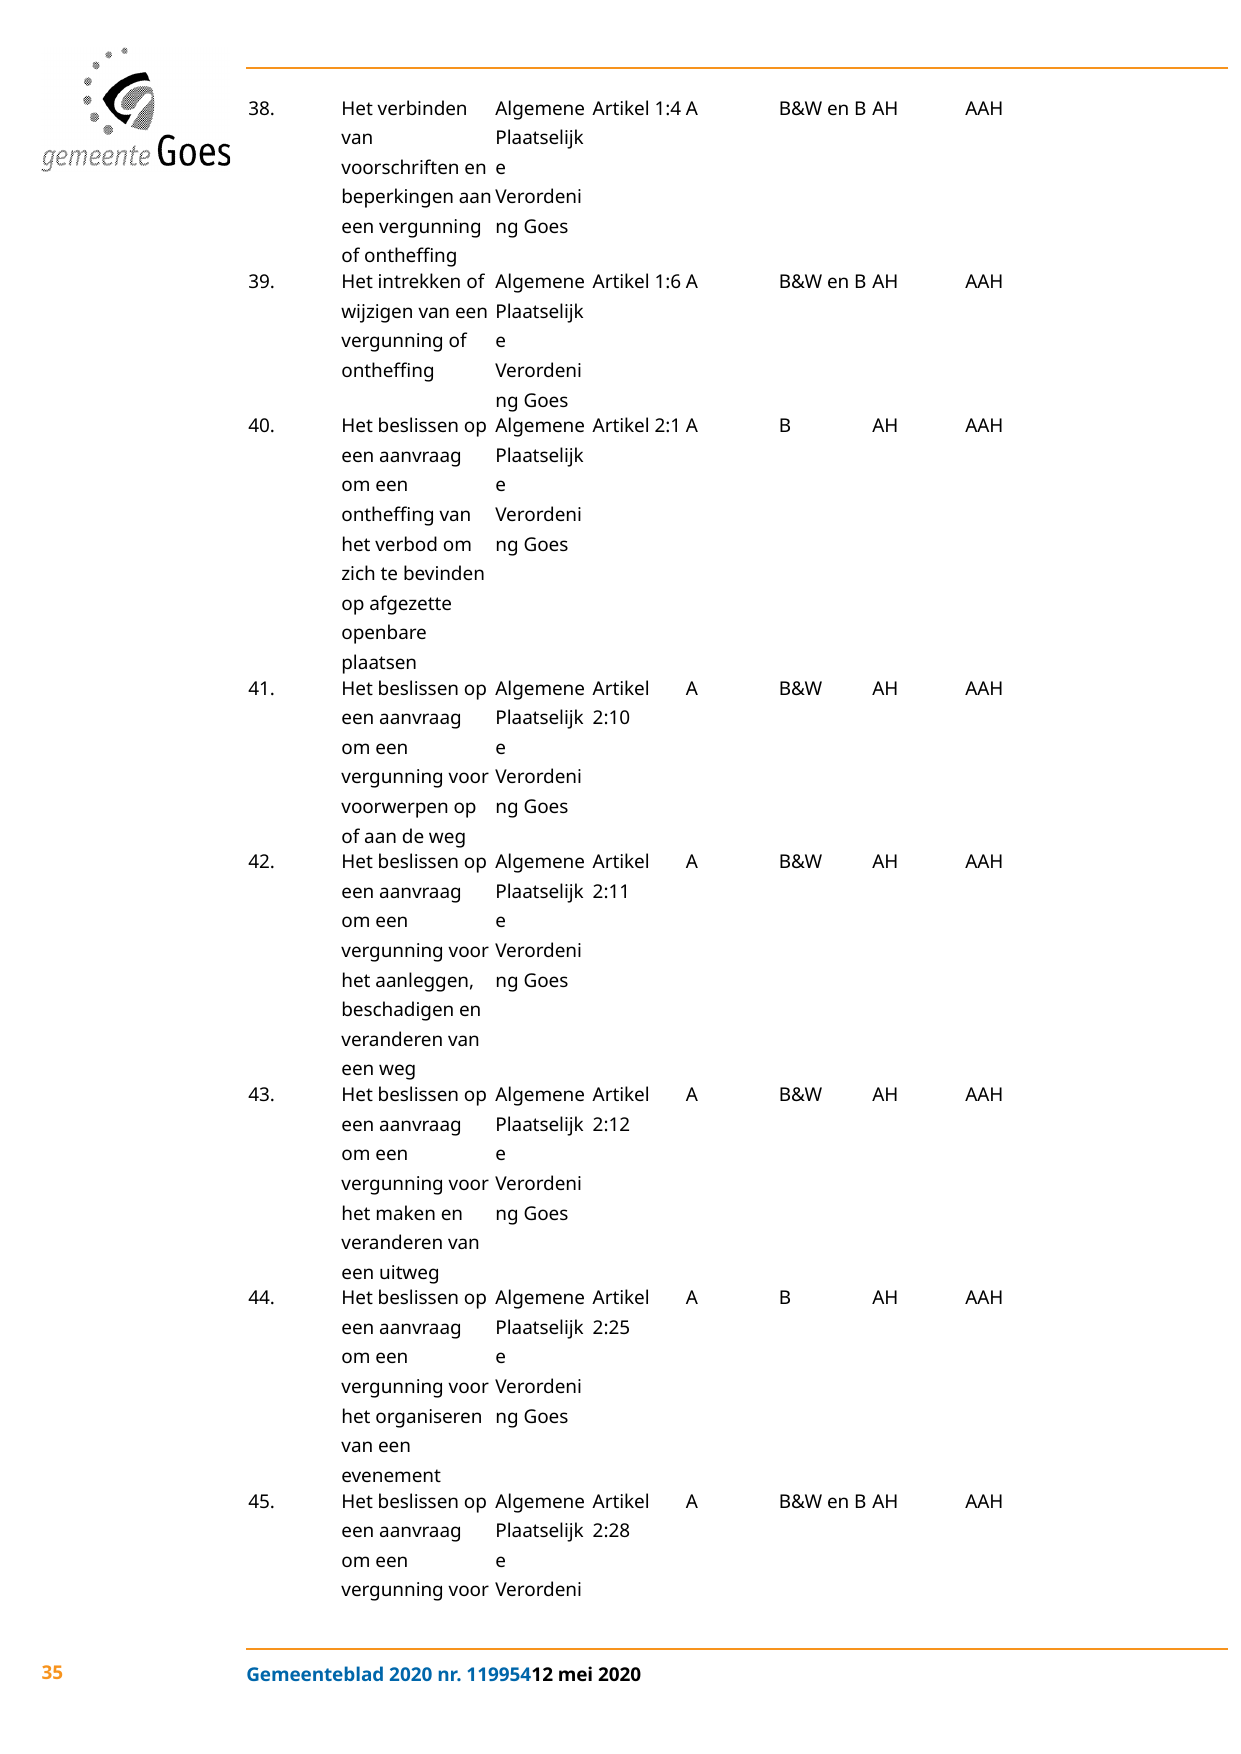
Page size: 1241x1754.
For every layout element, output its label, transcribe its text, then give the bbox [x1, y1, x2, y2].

table_cell Artikel 1:4 [593, 95, 686, 268]
picture [41, 47, 231, 172]
table_cell AAH [965, 95, 1058, 268]
table_cell [1059, 675, 1152, 848]
table_cell AH [872, 849, 965, 1081]
table_cell Het beslissen op een aanvraag om een ontheffing van het verbod om zich te bevinden op afgezette openbare plaatsen [341, 413, 495, 675]
table_cell AAH [965, 1285, 1058, 1488]
table_cell B&W en B [779, 269, 872, 412]
table_cell A [686, 1488, 779, 1602]
table_cell AAH [965, 269, 1058, 412]
table_cell [1059, 413, 1152, 675]
table_cell [1059, 1285, 1152, 1488]
table_cell Algemene Plaatselijke Verordening Goes [495, 1285, 592, 1488]
table_cell [1059, 1488, 1152, 1602]
table_cell A [686, 95, 779, 268]
table_cell Artikel 2:11 [593, 849, 686, 1081]
table_cell Het beslissen op een aanvraag om een vergunning voor [341, 1488, 495, 1602]
table_cell A [686, 269, 779, 412]
table_cell Algemene Plaatselijke Verordening Goes [495, 269, 592, 412]
table_cell Artikel 2:25 [593, 1285, 686, 1488]
table_cell [1059, 269, 1152, 412]
table_cell Artikel 1:6 [593, 269, 686, 412]
table_cell 39. [248, 269, 341, 412]
table_cell A [686, 1285, 779, 1488]
table_cell 42. [248, 849, 341, 1081]
table_cell AAH [965, 1081, 1058, 1284]
table_cell B&W [779, 1081, 872, 1284]
table_cell 44. [248, 1285, 341, 1488]
table_cell 38. [248, 95, 341, 268]
table_cell AAH [965, 675, 1058, 848]
table_cell [1059, 849, 1152, 1081]
table_cell AH [872, 1081, 965, 1284]
table_cell 45. [248, 1488, 341, 1602]
table_cell [1059, 95, 1152, 268]
table_cell Algemene Plaatselijke Verordeni [495, 1488, 592, 1602]
table_cell 40. [248, 413, 341, 675]
table_cell AAH [965, 1488, 1058, 1602]
table_cell Het verbinden van voorschriften en beperkingen aan een vergunning of ontheffing [341, 95, 495, 268]
table_cell Algemene Plaatselijke Verordening Goes [495, 675, 592, 848]
table_cell Het beslissen op een aanvraag om een vergunning voor het maken en veranderen van een uitweg [341, 1081, 495, 1284]
table_cell B&W en B [779, 95, 872, 268]
table_cell B [779, 413, 872, 675]
table_cell Artikel 2:1 [593, 413, 686, 675]
table_cell AAH [965, 413, 1058, 675]
table_cell Artikel 2:28 [593, 1488, 686, 1602]
table_cell 43. [248, 1081, 341, 1284]
table_cell Het beslissen op een aanvraag om een vergunning voor het organiseren van een evenement [341, 1285, 495, 1488]
table_cell A [686, 675, 779, 848]
table_cell 41. [248, 675, 341, 848]
table_cell Het beslissen op een aanvraag om een vergunning voor voorwerpen op of aan de weg [341, 675, 495, 848]
table_cell AH [872, 413, 965, 675]
table_cell Algemene Plaatselijke Verordening Goes [495, 1081, 592, 1284]
table_cell AH [872, 269, 965, 412]
table_cell Artikel 2:12 [593, 1081, 686, 1284]
table_cell AAH [965, 849, 1058, 1081]
table_cell B&W [779, 849, 872, 1081]
table_cell B&W [779, 675, 872, 848]
table_cell Het beslissen op een aanvraag om een vergunning voor het aanleggen, beschadigen en veranderen van een weg [341, 849, 495, 1081]
table_cell A [686, 1081, 779, 1284]
table_cell [1059, 1081, 1152, 1284]
table_cell Artikel 2:10 [593, 675, 686, 848]
table_cell AH [872, 1285, 965, 1488]
table_cell B [779, 1285, 872, 1488]
table_cell AH [872, 95, 965, 268]
table_cell AH [872, 1488, 965, 1602]
table_cell A [686, 849, 779, 1081]
table_cell Algemene Plaatselijke Verordening Goes [495, 95, 592, 268]
table_cell Algemene Plaatselijke Verordening Goes [495, 849, 592, 1081]
table_cell AH [872, 675, 965, 848]
table_cell B&W en B [779, 1488, 872, 1602]
table_cell Het intrekken of wijzigen van een vergunning of ontheffing [341, 269, 495, 412]
table_cell Algemene Plaatselijke Verordening Goes [495, 413, 592, 675]
table_cell A [686, 413, 779, 675]
